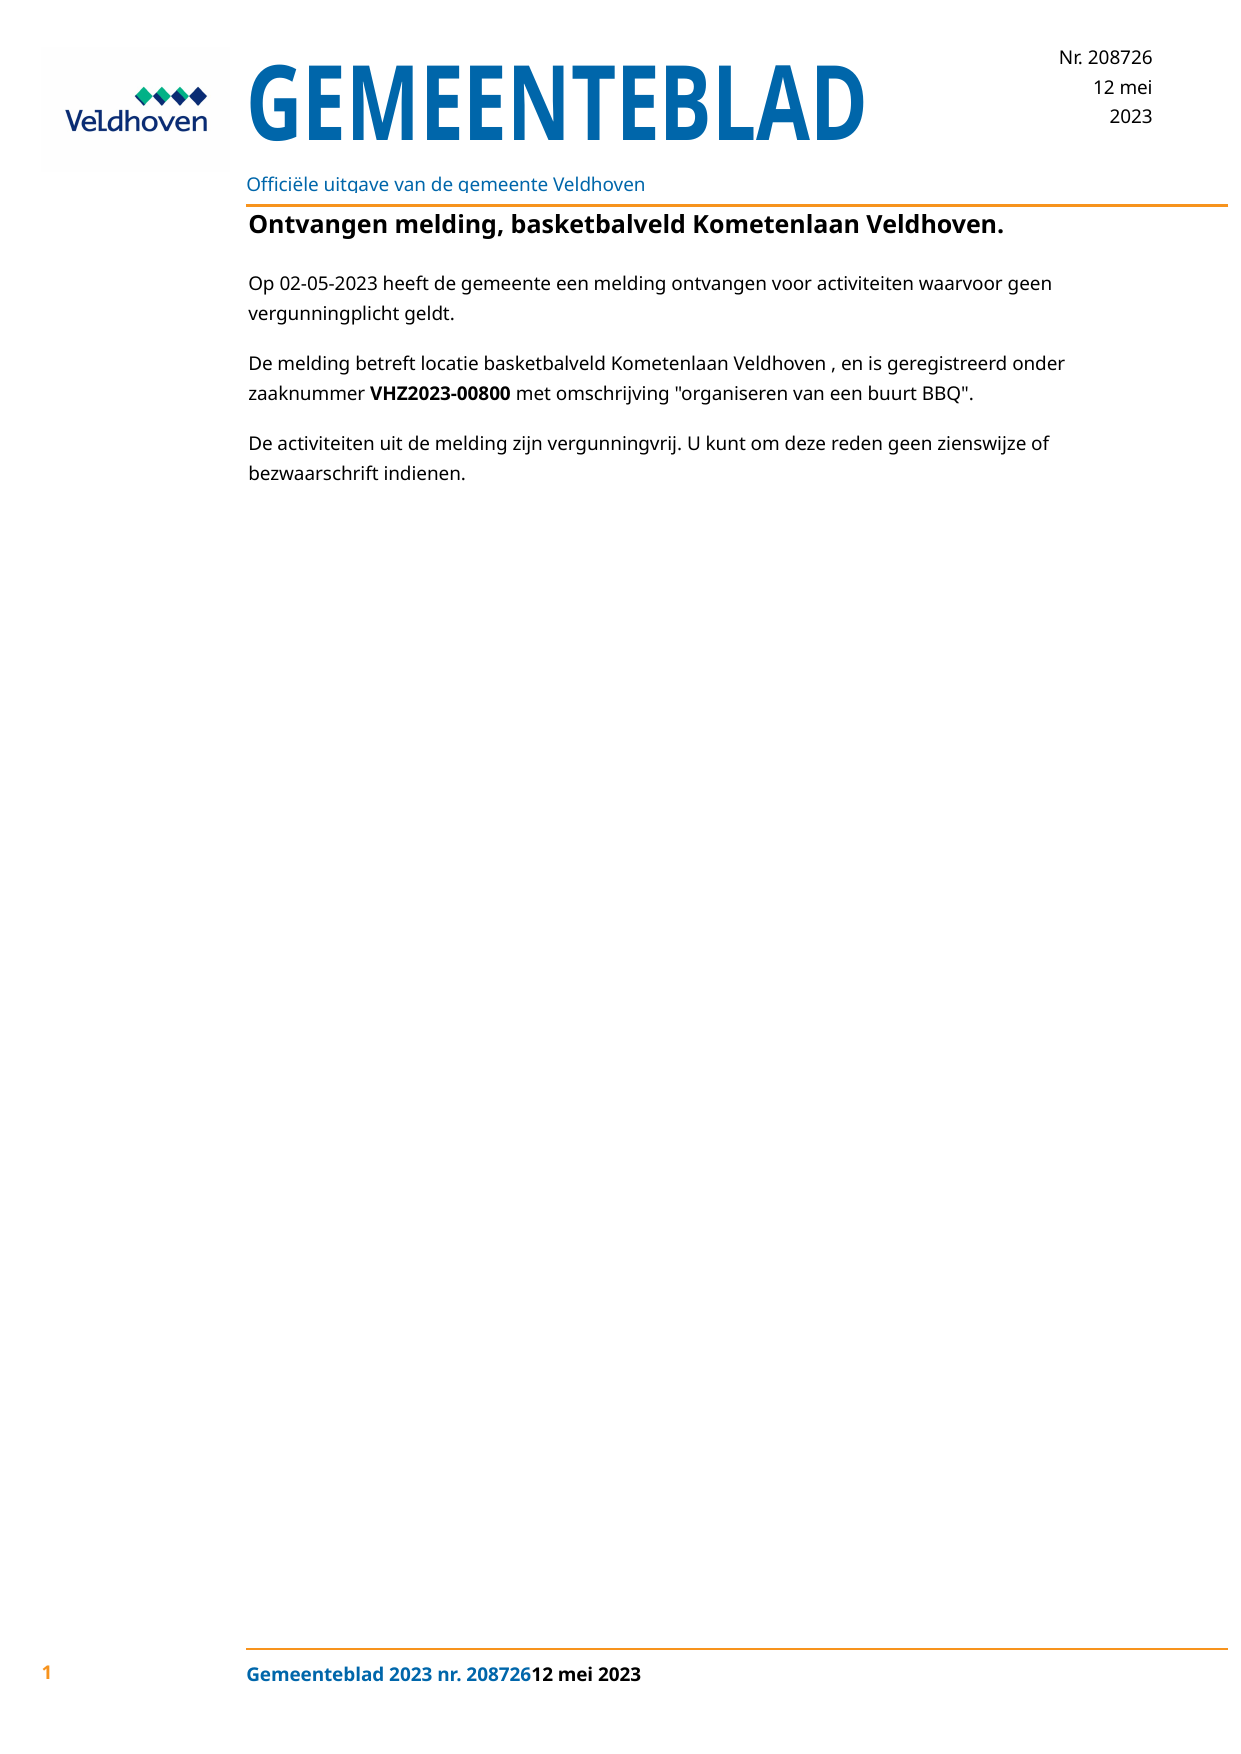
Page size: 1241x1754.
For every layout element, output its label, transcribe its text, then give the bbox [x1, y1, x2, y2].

text Op 02-05-2023 heeft de gemeente een melding ontvangen voor activiteiten waarvoor geen vergunningplicht geldt. [248, 270, 1152, 326]
text De melding betreft locatie basketbalveld Kometenlaan Veldhoven , en is geregistreerd onder zaaknummer VHZ2023-00800 met omschrijving "organiseren van een buurt BBQ". [248, 350, 1152, 406]
picture [41, 47, 231, 172]
text Ontvangen melding, basketbalveld Kometenlaan Veldhoven. [248, 207, 1152, 241]
text De activiteiten uit de melding zijn vergunningvrij. U kunt om deze reden geen zienswijze of bezwaarschrift indienen. [248, 430, 1152, 486]
